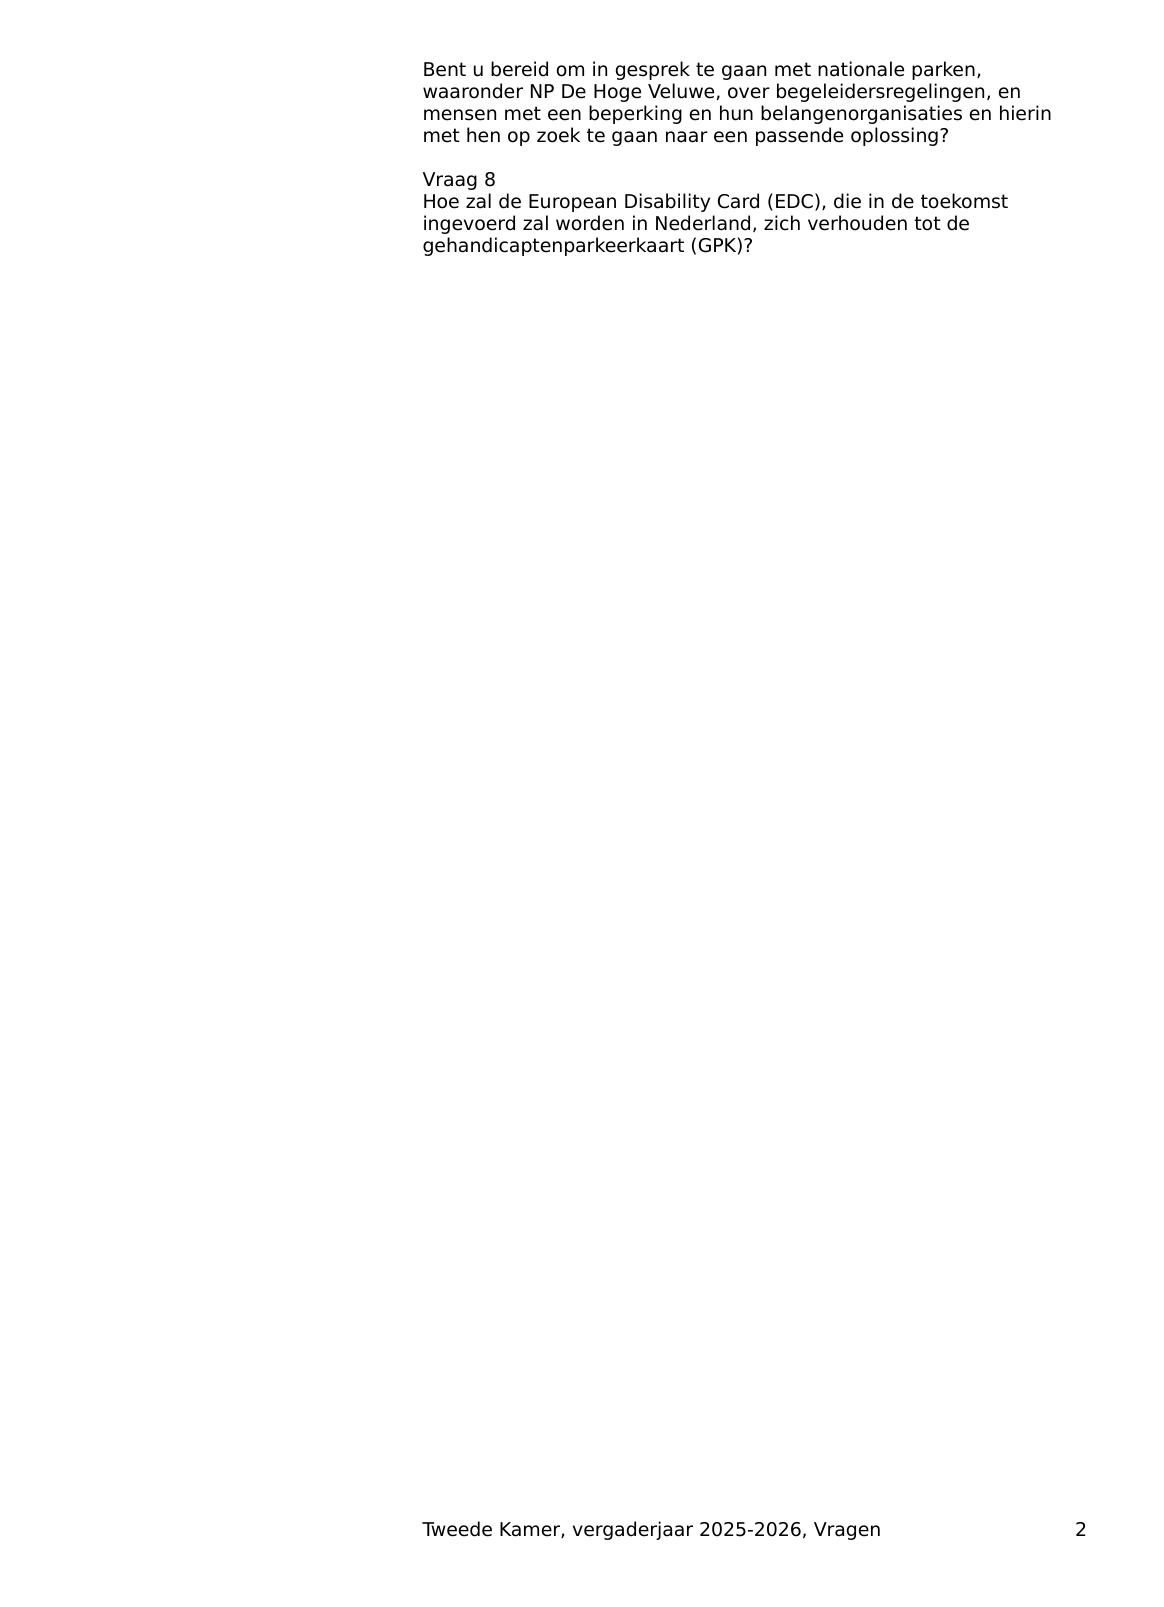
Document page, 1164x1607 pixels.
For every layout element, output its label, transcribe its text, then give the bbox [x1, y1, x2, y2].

text Bent u bereid om in gesprek te gaan met nationale parken, waaronder NP De Hoge Veluwe, over begeleidersregelingen, en mensen met een beperking en hun belangenorganisaties en hierin met hen op zoek te gaan naar een passende oplossing? [422, 59, 1087, 147]
text Vraag 8 [422, 169, 1087, 191]
text Hoe zal de European Disability Card (EDC), die in de toekomst ingevoerd zal worden in Nederland, zich verhouden tot de gehandicaptenparkeerkaart (GPK)? [422, 191, 1087, 257]
